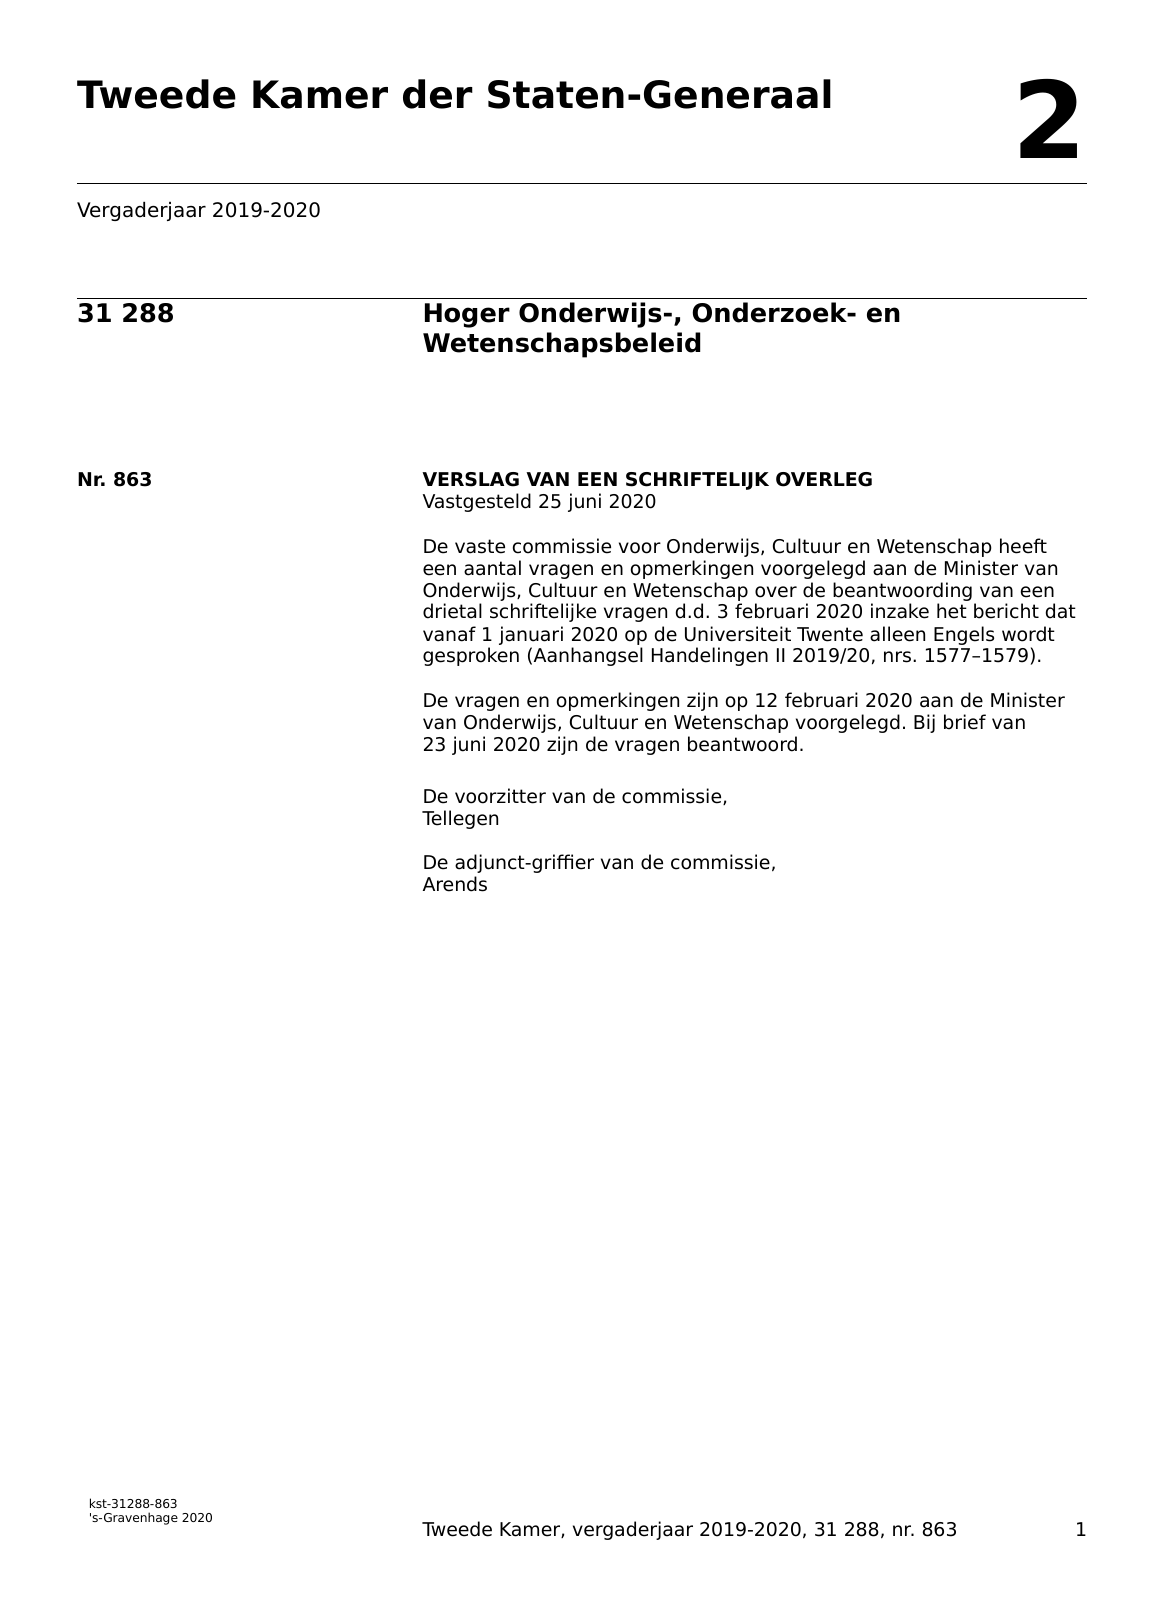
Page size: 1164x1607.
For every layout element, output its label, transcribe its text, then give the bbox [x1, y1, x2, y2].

subtitle 31 288 Hoger Onderwijs-, Onderzoek- en Wetenschapsbeleid [77, 299, 1087, 358]
text kst-31288-863 [88, 1497, 323, 1511]
table_header 2 [886, 59, 1087, 183]
text 's-Gravenhage 2020 [88, 1511, 323, 1525]
text De vaste commissie voor Onderwijs, Cultuur en Wetenschap heeft een aantal vragen en opmerkingen voorgelegd aan de Minister van Onderwijs, Cultuur en Wetenschap over de beantwoording van een drietal schriftelijke vragen d.d. 3 februari 2020 inzake het bericht dat vanaf 1 januari 2020 op de Universiteit Twente alleen Engels wordt gesproken (Aanhangsel Handelingen II 2019/20, nrs. 1577–1579). [422, 536, 1087, 667]
table_cell Vergaderjaar 2019-2020 [77, 184, 1087, 298]
text De adjunct-griffier van de commissie, Arends [422, 852, 1087, 896]
text De voorzitter van de commissie, Tellegen [422, 786, 1087, 829]
text Vastgesteld 25 juni 2020 [422, 491, 1087, 513]
text De vragen en opmerkingen zijn op 12 februari 2020 aan de Minister van Onderwijs, Cultuur en Wetenschap voorgelegd. Bij brief van 23 juni 2020 zijn de vragen beantwoord. [422, 689, 1087, 756]
table_header Tweede Kamer der Staten-Generaal [77, 59, 886, 183]
subtitle Nr. 863 VERSLAG VAN EEN SCHRIFTELIJK OVERLEG [77, 469, 1087, 491]
